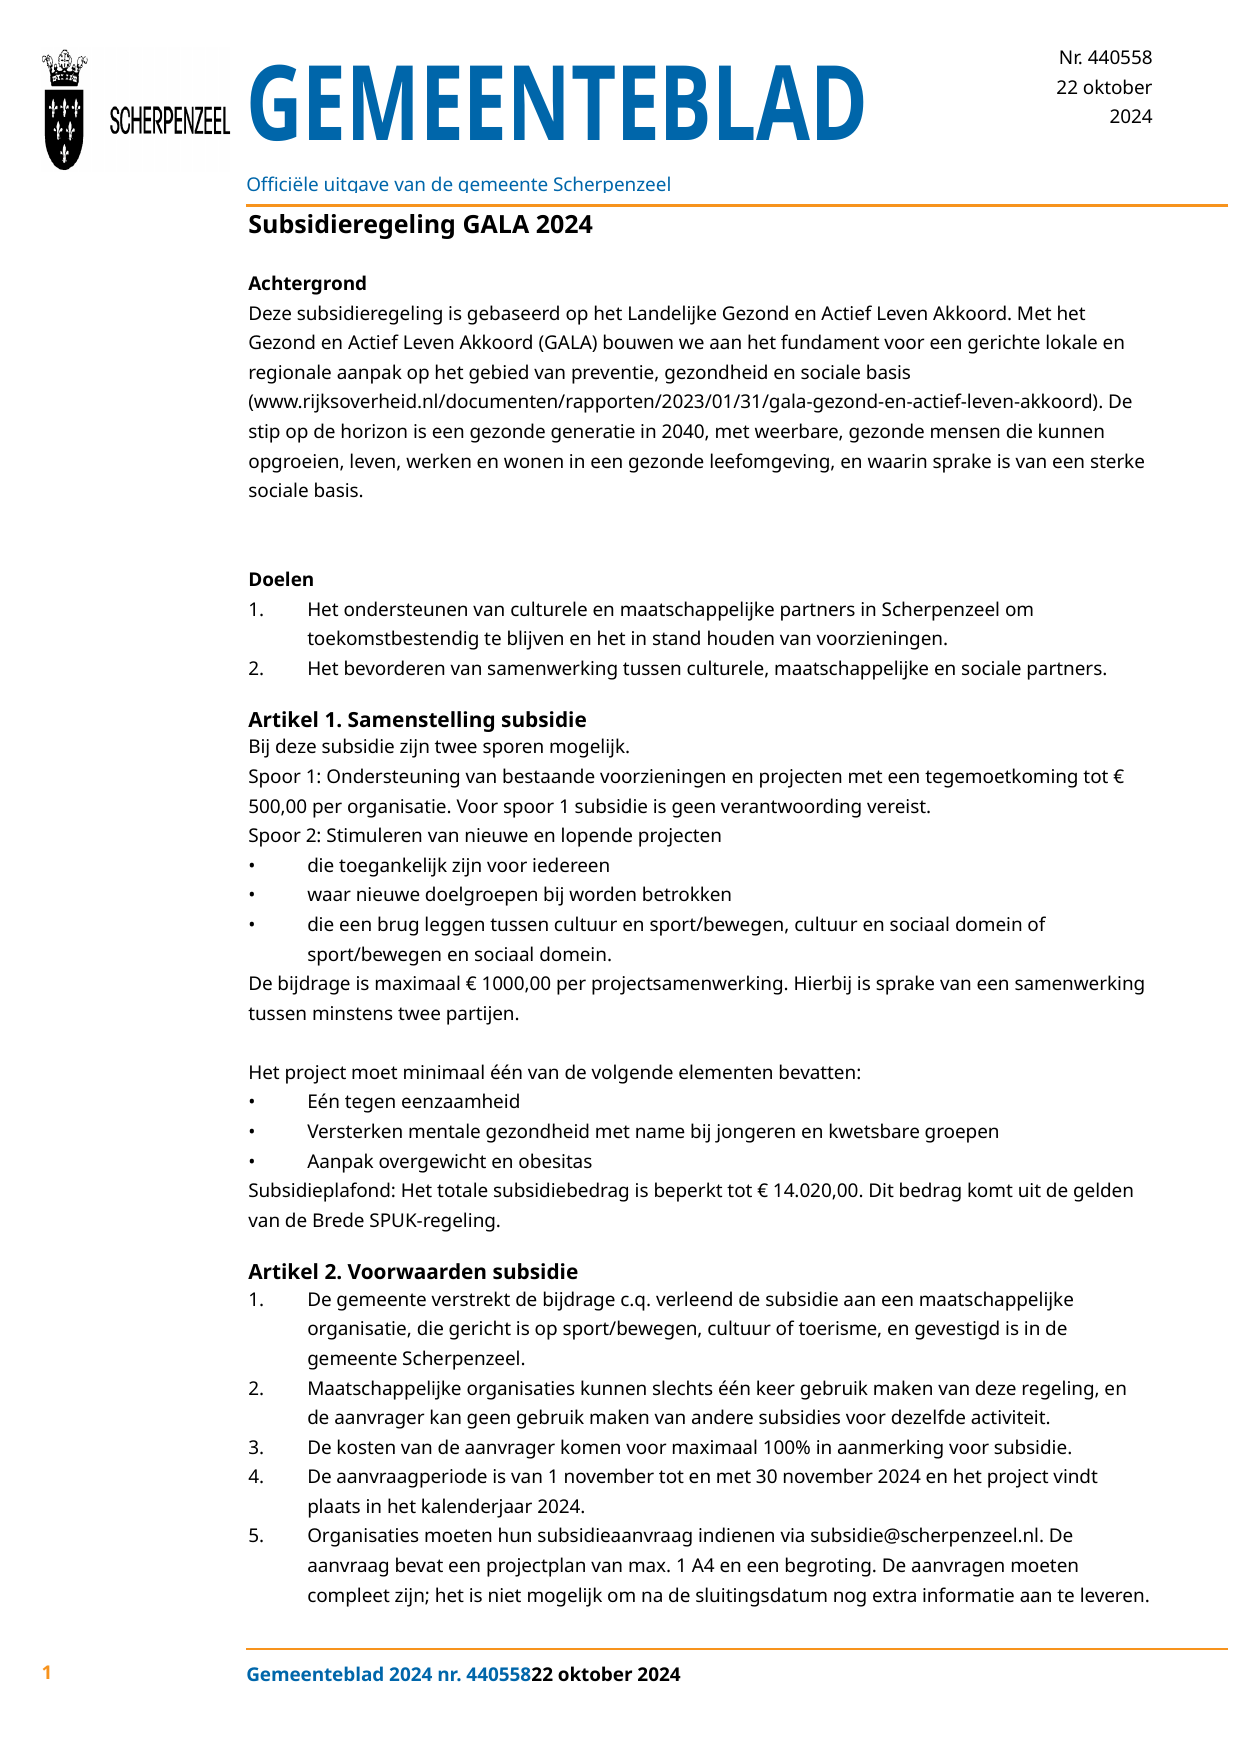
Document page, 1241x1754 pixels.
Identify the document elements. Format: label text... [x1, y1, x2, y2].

list waar nieuwe doelgroepen bij worden betrokken [248, 882, 1152, 907]
list Het ondersteunen van culturele en maatschappelijke partners in Scherpenzeel om toekomstbestendig te blijven en het in stand houden van voorzieningen. [248, 596, 1152, 651]
text Artikel 1. Samenstelling subsidie [248, 705, 1152, 734]
list De aanvraagperiode is van 1 november tot en met 30 november 2024 en het project vindt plaats in het kalenderjaar 2024. [248, 1463, 1152, 1519]
text Bij deze subsidie zijn twee sporen mogelijk. [248, 734, 1152, 759]
list die een brug leggen tussen cultuur en sport/bewegen, cultuur en sociaal domein of sport/bewegen en sociaal domein. [248, 911, 1152, 967]
list die toegankelijk zijn voor iedereen [248, 852, 1152, 878]
text Deze subsidieregeling is gebaseerd op het Landelijke Gezond en Actief Leven Akkoord. Met het Gezond en Actief Leven Akkoord (GALA) bouwen we aan het fundament voor een gerichte lokale en regionale aanpak op het gebied van preventie, gezondheid en sociale basis (www.rijksoverheid.nl/documenten/rapporten/2023/01/31/gala-gezond-en-actief-leven-akkoord). De stip op de horizon is een gezonde generatie in 2040, met weerbare, gezonde mensen die kunnen opgroeien, leven, werken en wonen in een gezonde leefomgeving, en waarin sprake is van een sterke sociale basis. [248, 300, 1152, 503]
text Doelen [248, 566, 1152, 592]
text Het project moet minimaal één van de volgende elementen bevatten: [248, 1059, 1152, 1085]
list Organisaties moeten hun subsidieaanvraag indienen via subsidie@scherpenzeel.nl. De aanvraag bevat een projectplan van max. 1 A4 en een begroting. De aanvragen moeten compleet zijn; het is niet mogelijk om na de sluitingsdatum nog extra informatie aan te leveren. [248, 1523, 1152, 1607]
text Spoor 2: Stimuleren van nieuwe en lopende projecten [248, 822, 1152, 848]
text Subsidieregeling GALA 2024 [248, 207, 1152, 241]
text Artikel 2. Voorwaarden subsidie [248, 1257, 1152, 1286]
text Subsidieplafond: Het totale subsidiebedrag is beperkt tot € 14.020,00. Dit bedrag komt uit de gelden van de Brede SPUK-regeling. [248, 1177, 1152, 1233]
list Eén tegen eenzaamheid [248, 1089, 1152, 1114]
list De kosten van de aanvrager komen voor maximaal 100% in aanmerking voor subsidie. [248, 1434, 1152, 1459]
text De bijdrage is maximaal € 1000,00 per projectsamenwerking. Hierbij is sprake van een samenwerking tussen minstens twee partijen. [248, 970, 1152, 1026]
list Versterken mentale gezondheid met name bij jongeren en kwetsbare groepen [248, 1118, 1152, 1144]
list De gemeente verstrekt de bijdrage c.q. verleend de subsidie aan een maatschappelijke organisatie, die gericht is op sport/bewegen, cultuur of toerisme, en gevestigd is in de gemeente Scherpenzeel. [248, 1286, 1152, 1371]
list Het bevorderen van samenwerking tussen culturele, maatschappelijke en sociale partners. [248, 655, 1152, 681]
text Achtergrond [248, 270, 1152, 296]
picture [41, 47, 231, 172]
list Aanpak overgewicht en obesitas [248, 1148, 1152, 1174]
text Spoor 1: Ondersteuning van bestaande voorzieningen en projecten met een tegemoetkoming tot € 500,00 per organisatie. Voor spoor 1 subsidie is geen verantwoording vereist. [248, 763, 1152, 819]
list Maatschappelijke organisaties kunnen slechts één keer gebruik maken van deze regeling, en de aanvrager kan geen gebruik maken van andere subsidies voor dezelfde activiteit. [248, 1375, 1152, 1430]
